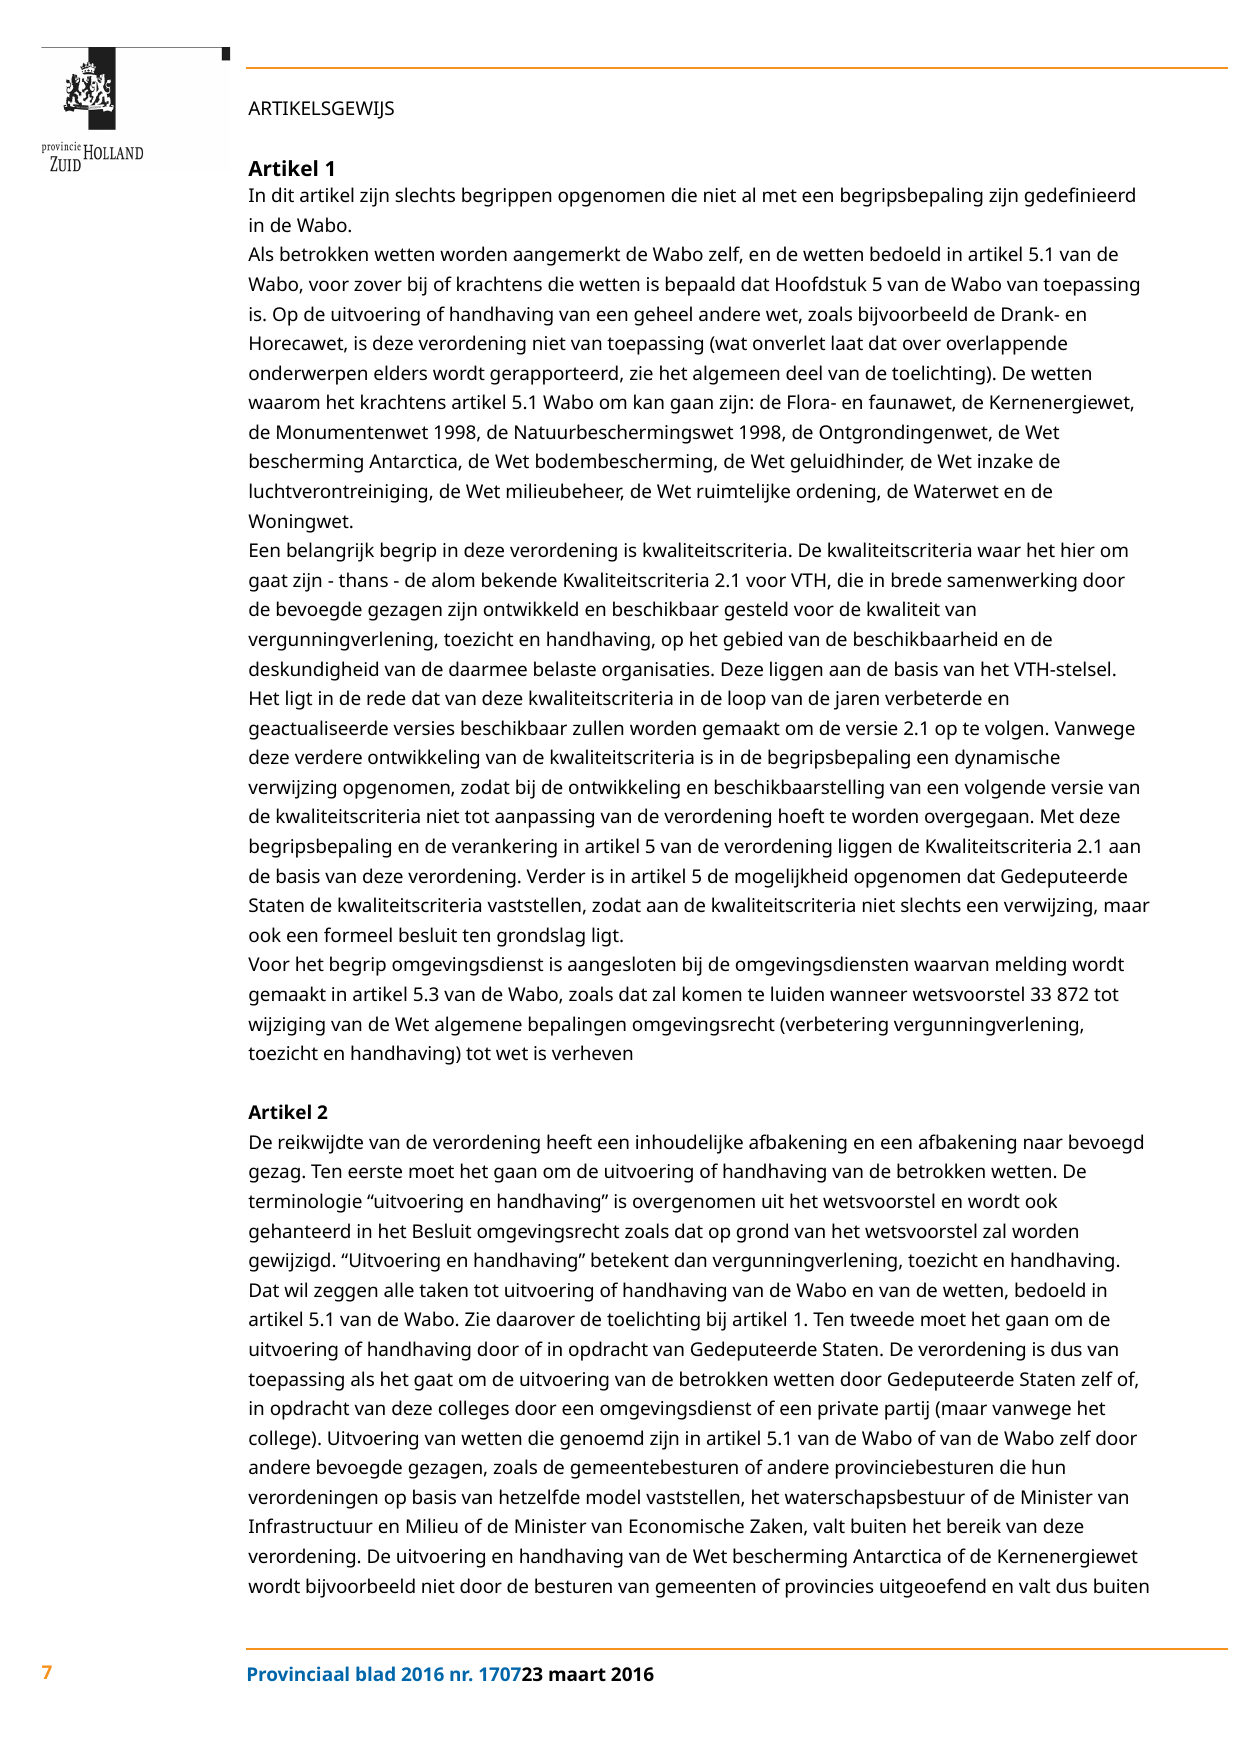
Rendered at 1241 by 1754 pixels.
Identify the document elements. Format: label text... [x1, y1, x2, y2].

picture [41, 47, 231, 172]
text Voor het begrip omgevingsdienst is aangesloten bij de omgevingsdiensten waarvan melding wordt gemaakt in artikel 5.3 van de Wabo, zoals dat zal komen te luiden wanneer wetsvoorstel 33 872 tot wijziging van de Wet algemene bepalingen omgevingsrecht (verbetering vergunningverlening, toezicht en handhaving) tot wet is verheven [248, 952, 1152, 1066]
text De reikwijdte van de verordening heeft een inhoudelijke afbakening en een afbakening naar bevoegd gezag. Ten eerste moet het gaan om de uitvoering of handhaving van de betrokken wetten. De terminologie “uitvoering en handhaving” is overgenomen uit het wetsvoorstel en wordt ook gehanteerd in het Besluit omgevingsrecht zoals dat op grond van het wetsvoorstel zal worden gewijzigd. “Uitvoering en handhaving” betekent dan vergunningverlening, toezicht en handhaving. Dat wil zeggen alle taken tot uitvoering of handhaving van de Wabo en van de wetten, bedoeld in artikel 5.1 van de Wabo. Zie daarover de toelichting bij artikel 1. Ten tweede moet het gaan om de uitvoering of handhaving door of in opdracht van Gedeputeerde Staten. De verordening is dus van toepassing als het gaat om de uitvoering van de betrokken wetten door Gedeputeerde Staten zelf of, in opdracht van deze colleges door een omgevingsdienst of een private partij (maar vanwege het college). Uitvoering van wetten die genoemd zijn in artikel 5.1 van de Wabo of van de Wabo zelf door andere bevoegde gezagen, zoals de gemeentebesturen of andere provinciebesturen die hun verordeningen op basis van hetzelfde model vaststellen, het waterschapsbestuur of de Minister van Infrastructuur en Milieu of de Minister van Economische Zaken, valt buiten het bereik van deze verordening. De uitvoering en handhaving van de Wet bescherming Antarctica of de Kernenergiewet wordt bijvoorbeeld niet door de besturen van gemeenten of provincies uitgeoefend en valt dus buiten [248, 1129, 1152, 1598]
text ARTIKELSGEWIJS [248, 95, 1152, 121]
text Artikel 2 [248, 1099, 1152, 1125]
text Artikel 1 [248, 154, 1152, 182]
text In dit artikel zijn slechts begrippen opgenomen die niet al met een begripsbepaling zijn gedefinieerd in de Wabo. [248, 182, 1152, 238]
text Als betrokken wetten worden aangemerkt de Wabo zelf, en de wetten bedoeld in artikel 5.1 van de Wabo, voor zover bij of krachtens die wetten is bepaald dat Hoofdstuk 5 van de Wabo van toepassing is. Op de uitvoering of handhaving van een geheel andere wet, zoals bijvoorbeeld de Drank- en Horecawet, is deze verordening niet van toepassing (wat onverlet laat dat over overlappende onderwerpen elders wordt gerapporteerd, zie het algemeen deel van de toelichting). De wetten waarom het krachtens artikel 5.1 Wabo om kan gaan zijn: de Flora- en faunawet, de Kernenergiewet, de Monumentenwet 1998, de Natuurbeschermingswet 1998, de Ontgrondingenwet, de Wet bescherming Antarctica, de Wet bodembescherming, de Wet geluidhinder, de Wet inzake de luchtverontreiniging, de Wet milieubeheer, de Wet ruimtelijke ordening, de Waterwet en de Woningwet. [248, 242, 1152, 533]
text Een belangrijk begrip in deze verordening is kwaliteitscriteria. De kwaliteitscriteria waar het hier om gaat zijn - thans - de alom bekende Kwaliteitscriteria 2.1 voor VTH, die in brede samenwerking door de bevoegde gezagen zijn ontwikkeld en beschikbaar gesteld voor de kwaliteit van vergunningverlening, toezicht en handhaving, op het gebied van de beschikbaarheid en de deskundigheid van de daarmee belaste organisaties. Deze liggen aan de basis van het VTH-stelsel. Het ligt in de rede dat van deze kwaliteitscriteria in de loop van de jaren verbeterde en geactualiseerde versies beschikbaar zullen worden gemaakt om de versie 2.1 op te volgen. Vanwege deze verdere ontwikkeling van de kwaliteitscriteria is in de begripsbepaling een dynamische verwijzing opgenomen, zodat bij de ontwikkeling en beschikbaarstelling van een volgende versie van de kwaliteitscriteria niet tot aanpassing van de verordening hoeft te worden overgegaan. Met deze begripsbepaling en de verankering in artikel 5 van de verordening liggen de Kwaliteitscriteria 2.1 aan de basis van deze verordening. Verder is in artikel 5 de mogelijkheid opgenomen dat Gedeputeerde Staten de kwaliteitscriteria vaststellen, zodat aan de kwaliteitscriteria niet slechts een verwijzing, maar ook een formeel besluit ten grondslag ligt. [248, 537, 1152, 948]
